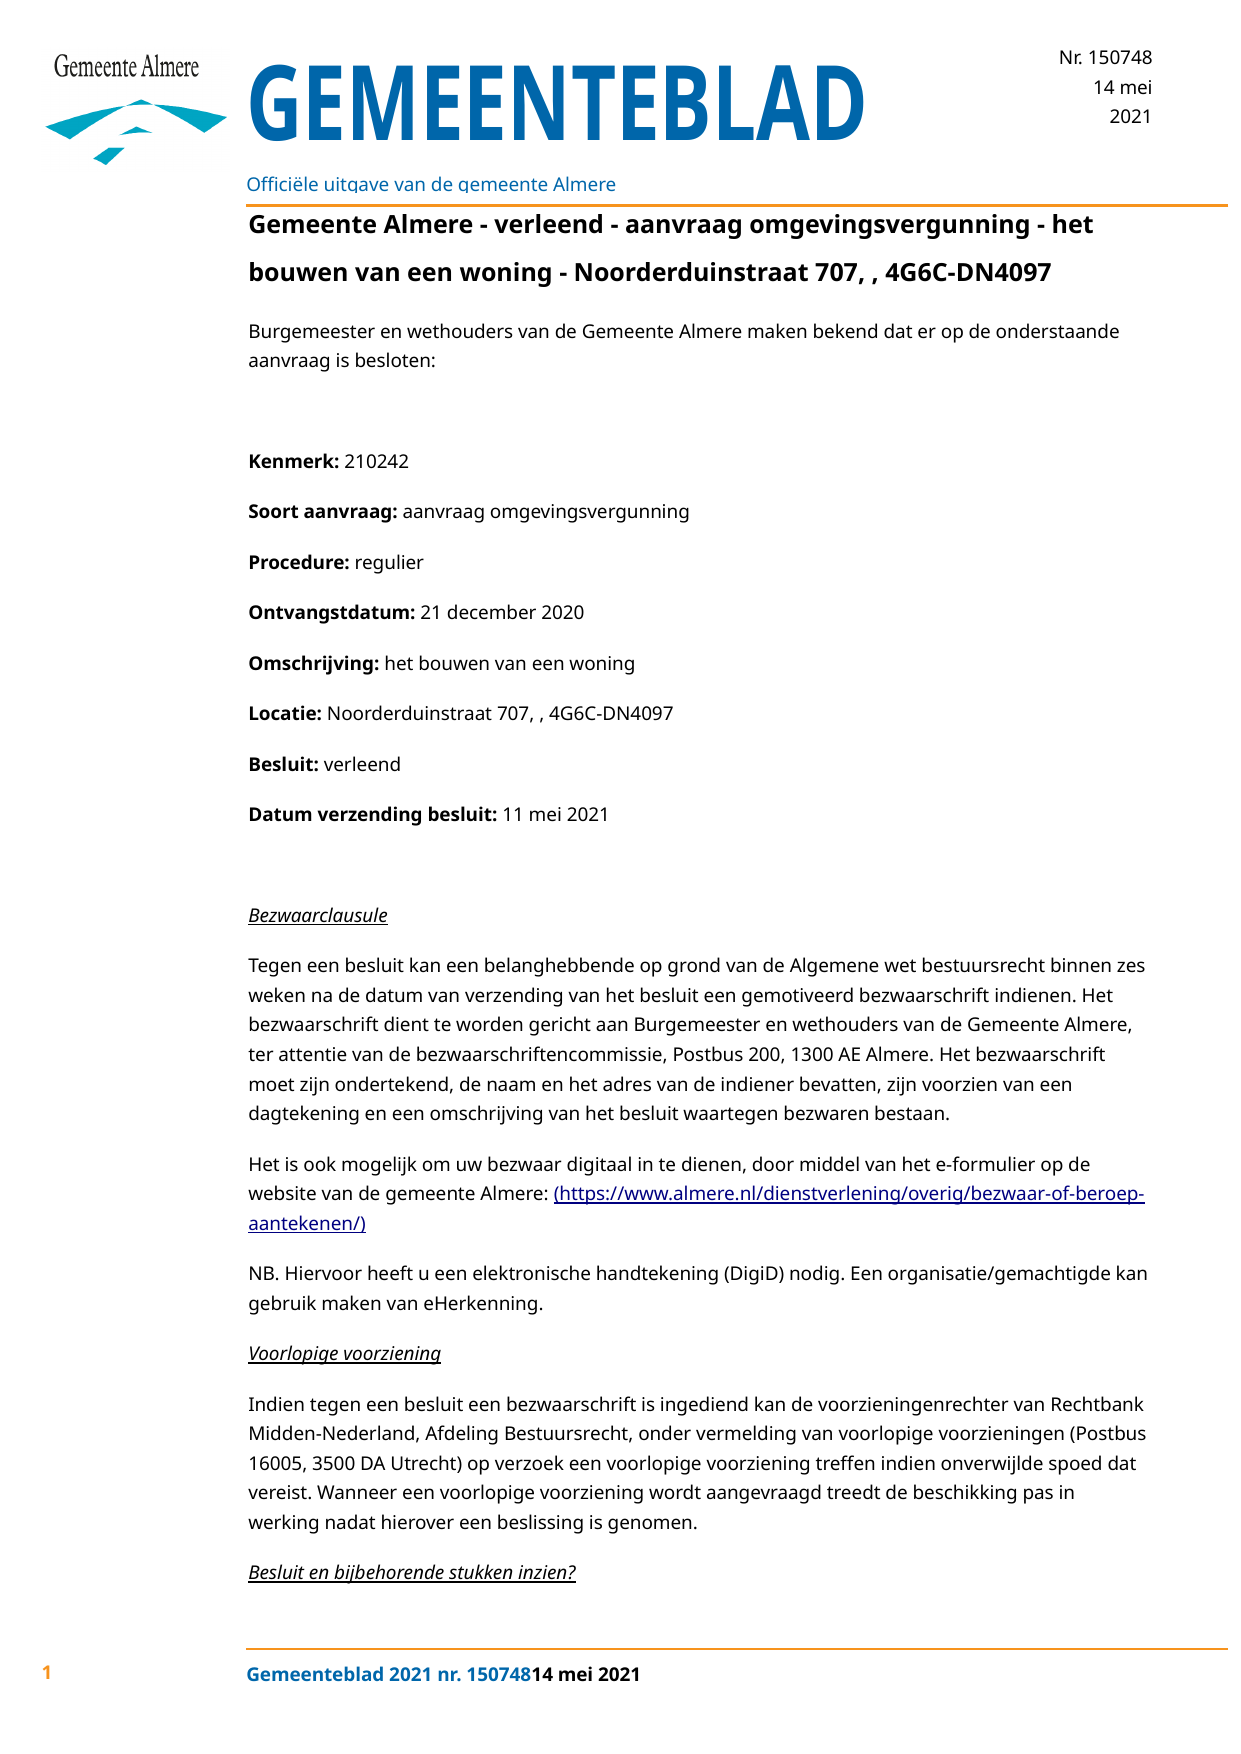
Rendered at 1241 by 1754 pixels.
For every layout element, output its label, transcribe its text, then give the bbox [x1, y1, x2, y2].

text Het is ook mogelijk om uw bezwaar digitaal in te dienen, door middel van het e-formulier op de website van de gemeente Almere: (https://www.almere.nl/dienstverlening/overig/bezwaar-of-beroep-aantekenen/) [248, 1151, 1152, 1236]
text Besluit en bijbehorende stukken inzien? [248, 1559, 1152, 1585]
text Indien tegen een besluit een bezwaarschrift is ingediend kan de voorzieningenrechter van Rechtbank Midden-Nederland, Afdeling Bestuursrecht, onder vermelding van voorlopige voorzieningen (Postbus 16005, 3500 DA Utrecht) op verzoek een voorlopige voorziening treffen indien onverwijlde spoed dat vereist. Wanneer een voorlopige voorziening wordt aangevraagd treedt de beschikking pas in werking nadat hierover een beslissing is genomen. [248, 1391, 1152, 1535]
text Bezwaarclausule [248, 902, 1152, 928]
text Locatie: Noorderduinstraat 707, , 4G6C-DN4097 [248, 700, 1152, 726]
text Omschrijving: het bouwen van een woning [248, 650, 1152, 676]
text Gemeente Almere - verleend - aanvraag omgevingsvergunning - het bouwen van een woning - Noorderduinstraat 707, , 4G6C-DN4097 [248, 207, 1152, 288]
text Tegen een besluit kan een belanghebbende op grond van de Algemene wet bestuursrecht binnen zes weken na de datum van verzending van het besluit een gemotiveerd bezwaarschrift indienen. Het bezwaarschrift dient te worden gericht aan Burgemeester en wethouders van de Gemeente Almere, ter attentie van de bezwaarschriftencommissie, Postbus 200, 1300 AE Almere. Het bezwaarschrift moet zijn ondertekend, de naam en het adres van de indiener bevatten, zijn voorzien van een dagtekening en een omschrijving van het besluit waartegen bezwaren bestaan. [248, 952, 1152, 1126]
text Kenmerk: 210242 [248, 448, 1152, 474]
text NB. Hiervoor heeft u een elektronische handtekening (DigiD) nodig. Een organisatie/gemachtigde kan gebruik maken van eHerkenning. [248, 1260, 1152, 1316]
text Voorlopige voorziening [248, 1340, 1152, 1366]
text Procedure: regulier [248, 549, 1152, 575]
text Burgemeester en wethouders van de Gemeente Almere maken bekend dat er op de onderstaande aanvraag is besloten: [248, 318, 1152, 373]
picture [41, 47, 231, 172]
text Besluit: verleend [248, 751, 1152, 777]
text Soort aanvraag: aanvraag omgevingsvergunning [248, 499, 1152, 524]
text Datum verzending besluit: 11 mei 2021 [248, 801, 1152, 827]
text Ontvangstdatum: 21 december 2020 [248, 599, 1152, 625]
